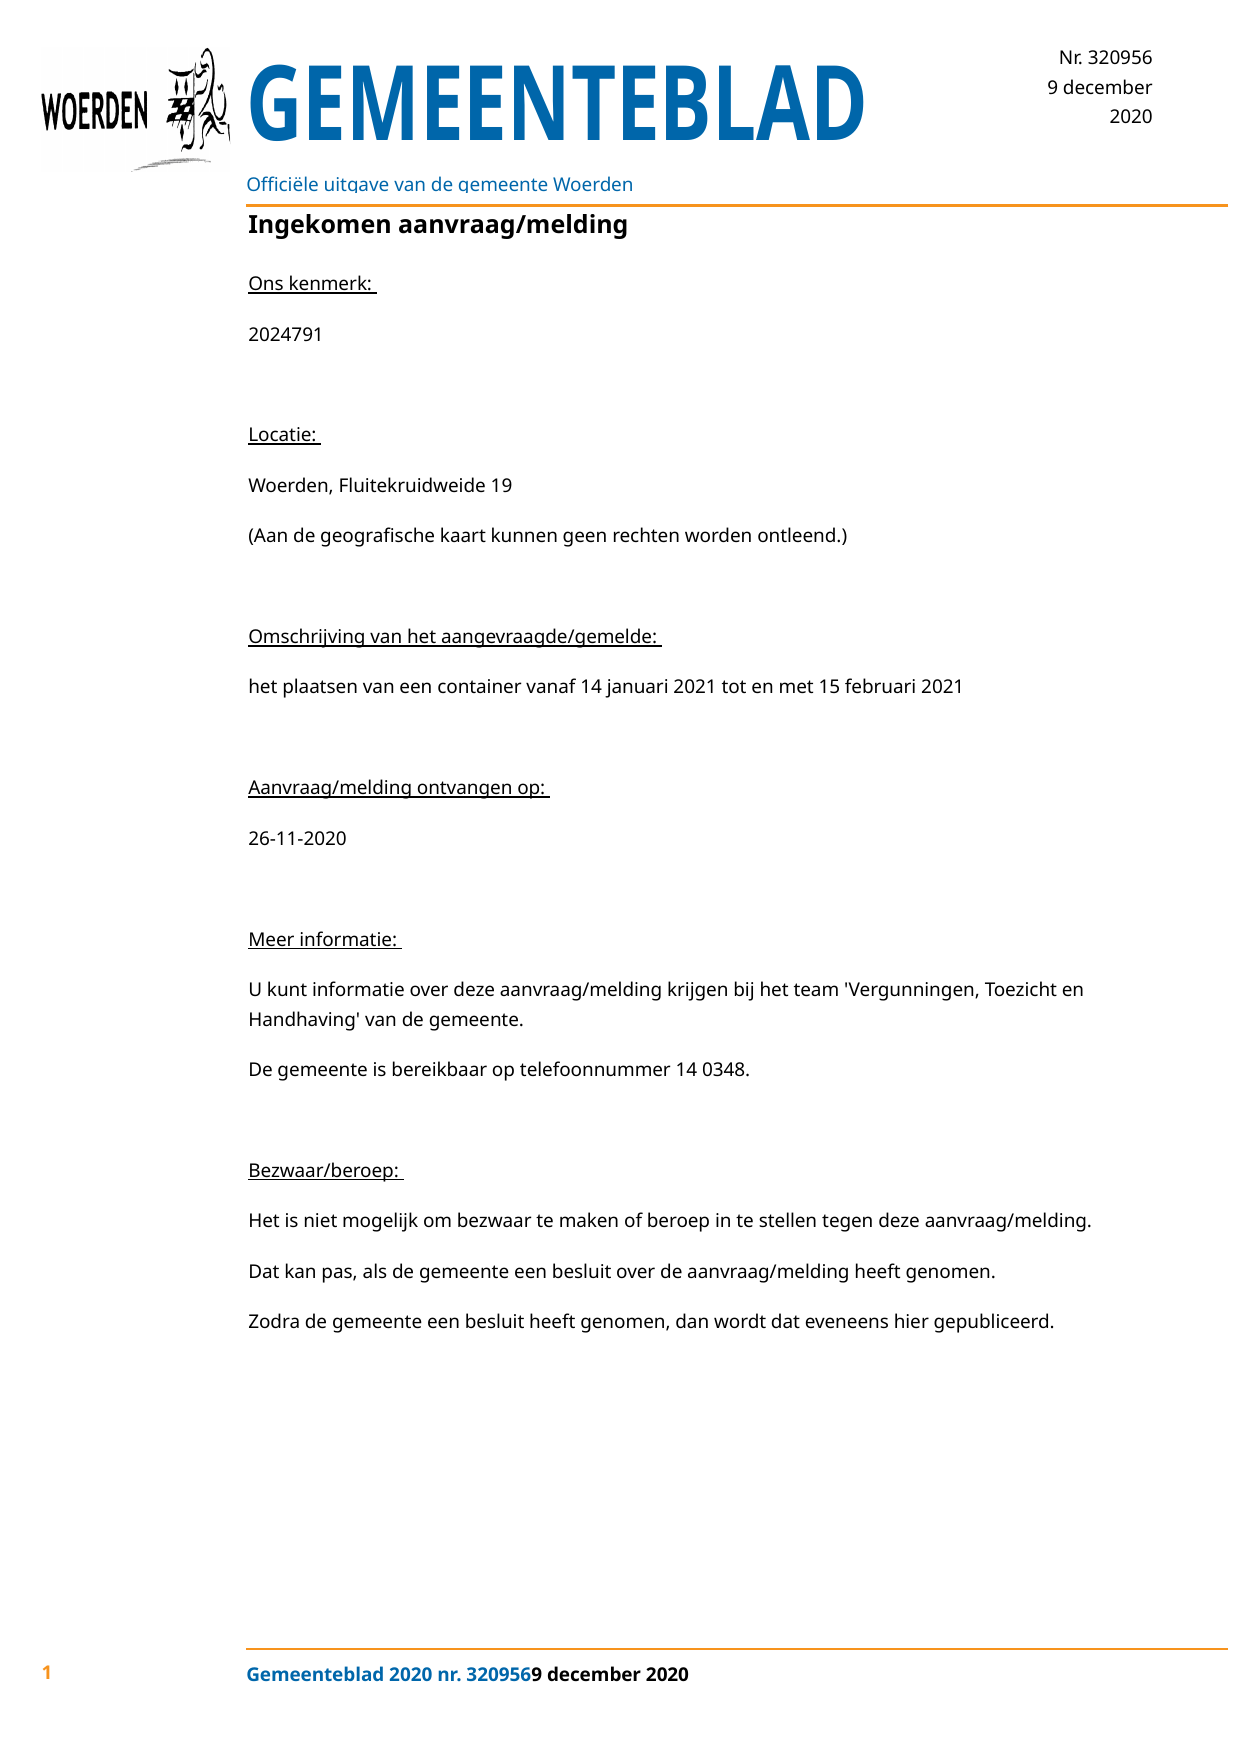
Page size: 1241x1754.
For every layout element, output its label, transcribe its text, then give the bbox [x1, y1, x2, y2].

text het plaatsen van een container vanaf 14 januari 2021 tot en met 15 februari 2021 [248, 674, 1152, 699]
picture [41, 47, 231, 172]
text U kunt informatie over deze aanvraag/melding krijgen bij het team 'Vergunningen, Toezicht en Handhaving' van de gemeente. [248, 976, 1152, 1031]
text Bezwaar/beroep: [248, 1157, 1152, 1183]
text Ons kenmerk: [248, 270, 1152, 296]
text Woerden, Fluitekruidweide 19 [248, 472, 1152, 498]
text Locatie: [248, 422, 1152, 447]
text Zodra de gemeente een besluit heeft genomen, dan wordt dat eveneens hier gepubliceerd. [248, 1308, 1152, 1334]
text 26-11-2020 [248, 825, 1152, 851]
text (Aan de geografische kaart kunnen geen rechten worden ontleend.) [248, 522, 1152, 548]
text Omschrijving van het aangevraagde/gemelde: [248, 623, 1152, 649]
text Dat kan pas, als de gemeente een besluit over de aanvraag/melding heeft genomen. [248, 1258, 1152, 1283]
text 2024791 [248, 321, 1152, 346]
text De gemeente is bereikbaar op telefoonnummer 14 0348. [248, 1056, 1152, 1082]
text Aanvraag/melding ontvangen op: [248, 774, 1152, 800]
text Ingekomen aanvraag/melding [248, 207, 1152, 241]
text Meer informatie: [248, 926, 1152, 951]
text Het is niet mogelijk om bezwaar te maken of beroep in te stellen tegen deze aanvraag/melding. [248, 1207, 1152, 1233]
